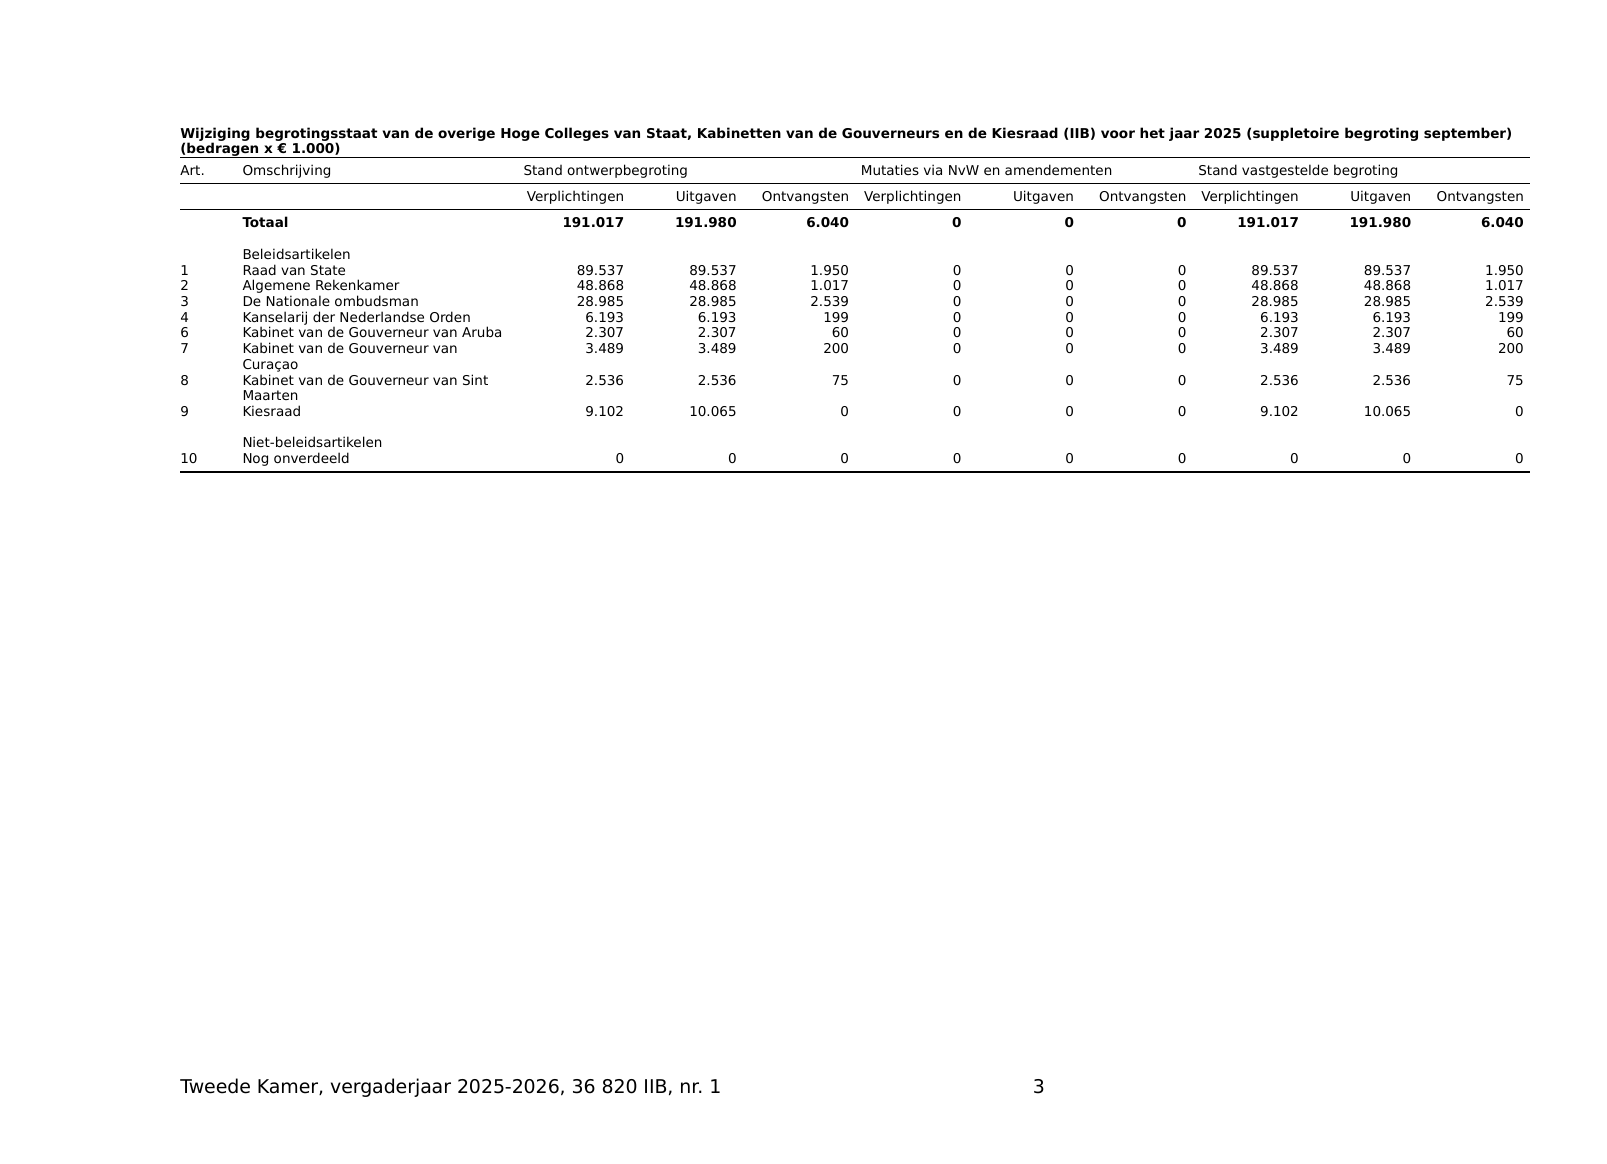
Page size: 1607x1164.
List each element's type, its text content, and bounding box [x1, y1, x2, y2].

table_cell Kabinet van de Gouverneur van Curaçao [236, 341, 517, 372]
table_cell 3.489 [518, 341, 630, 372]
table_cell [967, 247, 1079, 262]
table_cell Ontvangsten [1417, 184, 1529, 209]
table_cell 0 [967, 373, 1079, 404]
table_cell 0 [1080, 210, 1192, 231]
table_cell 0 [855, 278, 967, 294]
table_cell [236, 184, 517, 209]
table_cell 2 [180, 278, 236, 294]
table_cell 10.065 [1305, 404, 1417, 419]
table_cell [1305, 231, 1417, 247]
table_cell Stand ontwerpbegroting [518, 158, 855, 183]
table_cell 199 [742, 310, 855, 325]
table_cell [518, 435, 630, 451]
table_cell 48.868 [518, 278, 630, 294]
table_cell [1192, 420, 1304, 435]
table_cell Mutaties via NvW en amendementen [855, 158, 1192, 183]
table_cell Verplichtingen [855, 184, 967, 209]
table_cell 89.537 [1192, 262, 1304, 278]
table_cell 28.985 [1305, 294, 1417, 309]
table_cell 10.065 [630, 404, 742, 419]
table_cell Uitgaven [630, 184, 742, 209]
table_cell Stand vastgestelde begroting [1192, 158, 1529, 183]
table_cell 2.307 [630, 325, 742, 341]
table_cell 2.536 [630, 373, 742, 404]
table_cell 6.193 [1192, 310, 1304, 325]
table_cell 0 [1417, 404, 1529, 419]
table_cell Ontvangsten [1080, 184, 1192, 209]
table_cell 0 [855, 451, 967, 471]
table_cell [742, 247, 855, 262]
table_cell 0 [967, 451, 1079, 471]
table_cell [630, 247, 742, 262]
table_cell [742, 420, 855, 435]
table_cell Beleidsartikelen [236, 247, 517, 262]
table_cell 2.307 [1192, 325, 1304, 341]
table_cell [1417, 435, 1529, 451]
table_cell [1417, 231, 1529, 247]
table_cell 28.985 [1192, 294, 1304, 309]
table_cell [1080, 420, 1192, 435]
table_cell [518, 247, 630, 262]
table_cell [518, 231, 630, 247]
table_cell 89.537 [1305, 262, 1417, 278]
table_cell 89.537 [630, 262, 742, 278]
table_cell 0 [630, 451, 742, 471]
table_cell 0 [1080, 325, 1192, 341]
table_cell [236, 231, 517, 247]
table_cell [967, 435, 1079, 451]
table_cell 10 [180, 451, 236, 471]
table_cell [967, 420, 1079, 435]
table_cell 2.539 [1417, 294, 1529, 309]
table_cell 0 [1080, 451, 1192, 471]
table_cell [630, 231, 742, 247]
table_cell 9.102 [518, 404, 630, 419]
table_cell Kanselarij der Nederlandse Orden [236, 310, 517, 325]
table_cell 1.017 [742, 278, 855, 294]
table_cell 28.985 [518, 294, 630, 309]
table_cell 60 [1417, 325, 1529, 341]
table_cell 89.537 [518, 262, 630, 278]
table_cell 3.489 [1192, 341, 1304, 372]
table_cell Algemene Rekenkamer [236, 278, 517, 294]
table_cell 191.017 [518, 210, 630, 231]
table_cell 0 [967, 294, 1079, 309]
table_cell 60 [742, 325, 855, 341]
table_cell 6.193 [1305, 310, 1417, 325]
table_cell 0 [1305, 451, 1417, 471]
table_cell [180, 210, 236, 231]
table_cell 0 [967, 210, 1079, 231]
table_cell 7 [180, 341, 236, 372]
table_cell 0 [742, 451, 855, 471]
table_cell 1.017 [1417, 278, 1529, 294]
table_cell 0 [967, 278, 1079, 294]
table_cell 3.489 [1305, 341, 1417, 372]
table_cell Nog onverdeeld [236, 451, 517, 471]
table_cell 0 [967, 262, 1079, 278]
table_cell [1080, 231, 1192, 247]
table_cell 6.193 [518, 310, 630, 325]
table_cell 75 [742, 373, 855, 404]
table_cell Raad van State [236, 262, 517, 278]
table_cell 0 [967, 404, 1079, 419]
table_cell 0 [1080, 341, 1192, 372]
table_cell Uitgaven [967, 184, 1079, 209]
table_cell [742, 435, 855, 451]
table_cell 8 [180, 373, 236, 404]
table_cell [180, 435, 236, 451]
table_cell 6.040 [1417, 210, 1529, 231]
table_cell [180, 184, 236, 209]
table_cell 2.307 [1305, 325, 1417, 341]
table_cell 0 [967, 325, 1079, 341]
table_cell 0 [855, 341, 967, 372]
table_cell 0 [1080, 262, 1192, 278]
table_cell Niet-beleidsartikelen [236, 435, 517, 451]
table_cell 6.040 [742, 210, 855, 231]
table_cell [855, 435, 967, 451]
table_cell [630, 435, 742, 451]
table_cell 2.536 [518, 373, 630, 404]
table_cell [1417, 247, 1529, 262]
table_cell 0 [855, 404, 967, 419]
table_cell 0 [855, 373, 967, 404]
table_cell Art. [180, 158, 236, 183]
table_cell 0 [855, 310, 967, 325]
table_cell 191.017 [1192, 210, 1304, 231]
table_cell 0 [1192, 451, 1304, 471]
table_cell 199 [1417, 310, 1529, 325]
table_cell [1080, 247, 1192, 262]
table_cell 0 [855, 325, 967, 341]
table_cell 6.193 [630, 310, 742, 325]
table_cell 2.539 [742, 294, 855, 309]
table_cell 2.536 [1305, 373, 1417, 404]
table_cell [236, 420, 517, 435]
table_cell Omschrijving [236, 158, 517, 183]
table_cell Kabinet van de Gouverneur van Sint Maarten [236, 373, 517, 404]
table_cell [855, 420, 967, 435]
table_cell De Nationale ombudsman [236, 294, 517, 309]
table_cell 75 [1417, 373, 1529, 404]
table_cell 2.307 [518, 325, 630, 341]
table_cell 1.950 [1417, 262, 1529, 278]
table_cell 191.980 [1305, 210, 1417, 231]
table_cell [1192, 435, 1304, 451]
table_cell [1192, 247, 1304, 262]
table_cell 28.985 [630, 294, 742, 309]
table_cell 0 [855, 262, 967, 278]
table_cell 0 [1080, 278, 1192, 294]
table_cell 2.536 [1192, 373, 1304, 404]
table_cell 0 [742, 404, 855, 419]
table_cell [630, 420, 742, 435]
table_cell 48.868 [630, 278, 742, 294]
table_cell Verplichtingen [518, 184, 630, 209]
table_cell 3 [180, 294, 236, 309]
table_cell [1080, 435, 1192, 451]
table_cell [855, 247, 967, 262]
table_cell [180, 231, 236, 247]
table_cell [180, 247, 236, 262]
table_cell Totaal [236, 210, 517, 231]
table_cell 0 [1417, 451, 1529, 471]
table_cell 48.868 [1305, 278, 1417, 294]
table_cell [1305, 247, 1417, 262]
table_cell 9.102 [1192, 404, 1304, 419]
table_cell 48.868 [1192, 278, 1304, 294]
table_cell [967, 231, 1079, 247]
table_cell 9 [180, 404, 236, 419]
table_cell 1.950 [742, 262, 855, 278]
table_cell [742, 231, 855, 247]
table_cell 0 [518, 451, 630, 471]
table_cell Kiesraad [236, 404, 517, 419]
table_cell 200 [1417, 341, 1529, 372]
table_cell 4 [180, 310, 236, 325]
table_cell 0 [967, 310, 1079, 325]
table_cell 1 [180, 262, 236, 278]
table_cell 0 [855, 210, 967, 231]
table_header Wijziging begrotingsstaat van de overige Hoge Colleges van Staat, Kabinetten van de Gouverneurs en de Kiesraad (IIB) voor het jaar 2025 (suppletoire begroting september) (bedragen x € 1.000) [180, 126, 1529, 157]
table_cell 0 [1080, 294, 1192, 309]
table_cell 0 [855, 294, 967, 309]
table_cell Kabinet van de Gouverneur van Aruba [236, 325, 517, 341]
table_cell 200 [742, 341, 855, 372]
table_cell 3.489 [630, 341, 742, 372]
table_cell 191.980 [630, 210, 742, 231]
table_cell 0 [1080, 404, 1192, 419]
table_cell Uitgaven [1305, 184, 1417, 209]
table_cell 0 [967, 341, 1079, 372]
table_cell Verplichtingen [1192, 184, 1304, 209]
table_cell Ontvangsten [742, 184, 855, 209]
table_cell [180, 420, 236, 435]
table_cell 0 [1080, 373, 1192, 404]
table_cell [1417, 420, 1529, 435]
table_cell [855, 231, 967, 247]
table_cell [1305, 435, 1417, 451]
table_cell [1192, 231, 1304, 247]
table_cell 0 [1080, 310, 1192, 325]
table_cell 6 [180, 325, 236, 341]
table_cell [1305, 420, 1417, 435]
table_cell [518, 420, 630, 435]
